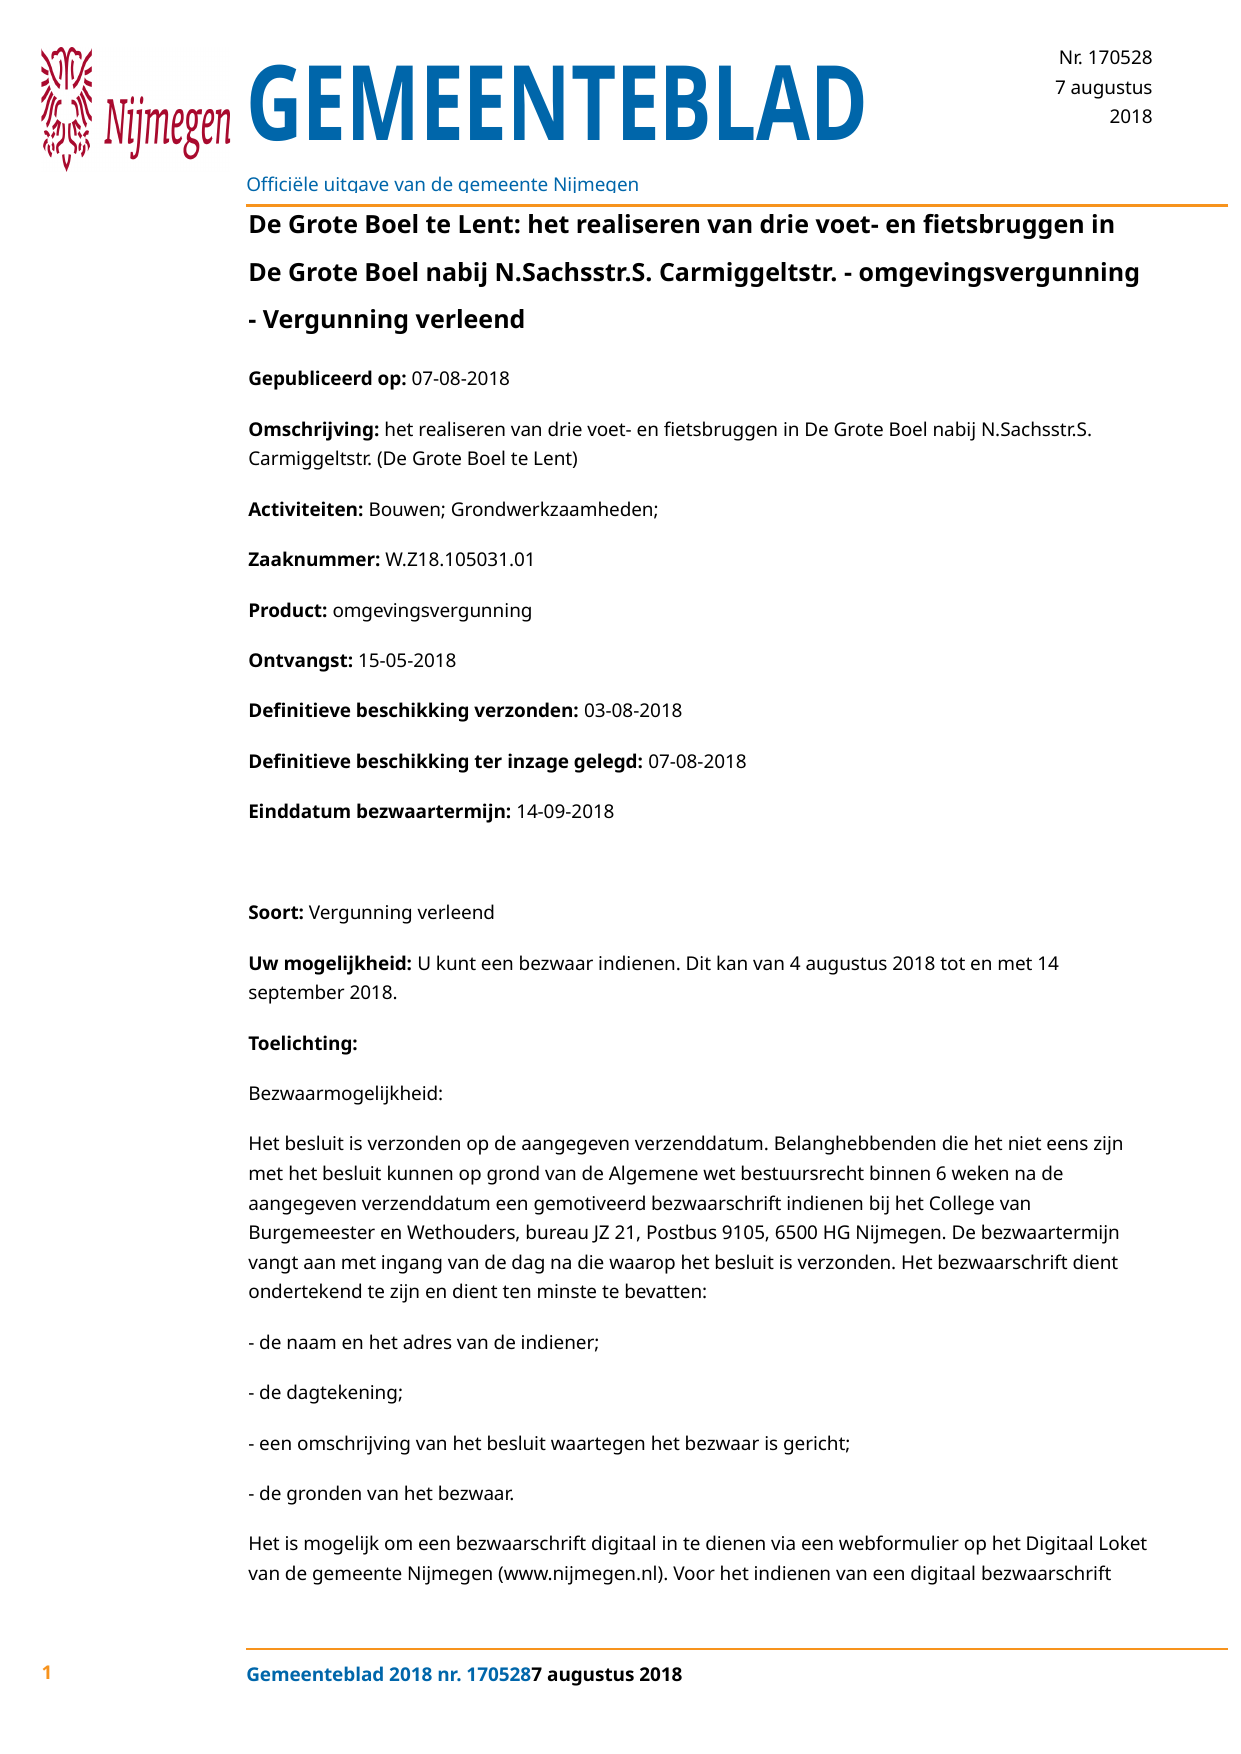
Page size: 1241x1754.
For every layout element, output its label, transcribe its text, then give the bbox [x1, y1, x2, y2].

text Gepubliceerd op: 07-08-2018 [248, 366, 1152, 391]
text Toelichting: [248, 1030, 1152, 1055]
text Het besluit is verzonden op de aangegeven verzenddatum. Belanghebbenden die het niet eens zijn met het besluit kunnen op grond van de Algemene wet bestuursrecht binnen 6 weken na de aangegeven verzenddatum een gemotiveerd bezwaarschrift indienen bij het College van Burgemeester en Wethouders, bureau JZ 21, Postbus 9105, 6500 HG Nijmegen. De bezwaartermijn vangt aan met ingang van de dag na die waarop het besluit is verzonden. Het bezwaarschrift dient ondertekend te zijn en dient ten minste te bevatten: [248, 1131, 1152, 1304]
text Zaaknummer: W.Z18.105031.01 [248, 546, 1152, 572]
text - een omschrijving van het besluit waartegen het bezwaar is gericht; [248, 1430, 1152, 1455]
text Ontvangst: 15-05-2018 [248, 647, 1152, 673]
text Omschrijving: het realiseren van drie voet- en fietsbruggen in De Grote Boel nabij N.Sachsstr.S. Carmiggeltstr. (De Grote Boel te Lent) [248, 416, 1152, 471]
text Uw mogelijkheid: U kunt een bezwaar indienen. Dit kan van 4 augustus 2018 tot en met 14 september 2018. [248, 950, 1152, 1005]
text Soort: Vergunning verleend [248, 899, 1152, 925]
picture [41, 47, 231, 172]
text Product: omgevingsvergunning [248, 597, 1152, 622]
text De Grote Boel te Lent: het realiseren van drie voet- en fietsbruggen in De Grote Boel nabij N.Sachsstr.S. Carmiggeltstr. - omgevingsvergunning - Vergunning verleend [248, 207, 1152, 336]
text Bezwaarmogelijkheid: [248, 1080, 1152, 1106]
text - de naam en het adres van de indiener; [248, 1329, 1152, 1354]
text - de gronden van het bezwaar. [248, 1480, 1152, 1506]
text - de dagtekening; [248, 1379, 1152, 1405]
text Einddatum bezwaartermijn: 14-09-2018 [248, 798, 1152, 824]
text Definitieve beschikking ter inzage gelegd: 07-08-2018 [248, 748, 1152, 774]
text Het is mogelijk om een bezwaarschrift digitaal in te dienen via een webformulier op het Digitaal Loket van de gemeente Nijmegen (www.nijmegen.nl). Voor het indienen van een digitaal bezwaarschrift [248, 1531, 1152, 1586]
text Activiteiten: Bouwen; Grondwerkzaamheden; [248, 496, 1152, 522]
text Definitieve beschikking verzonden: 03-08-2018 [248, 698, 1152, 723]
